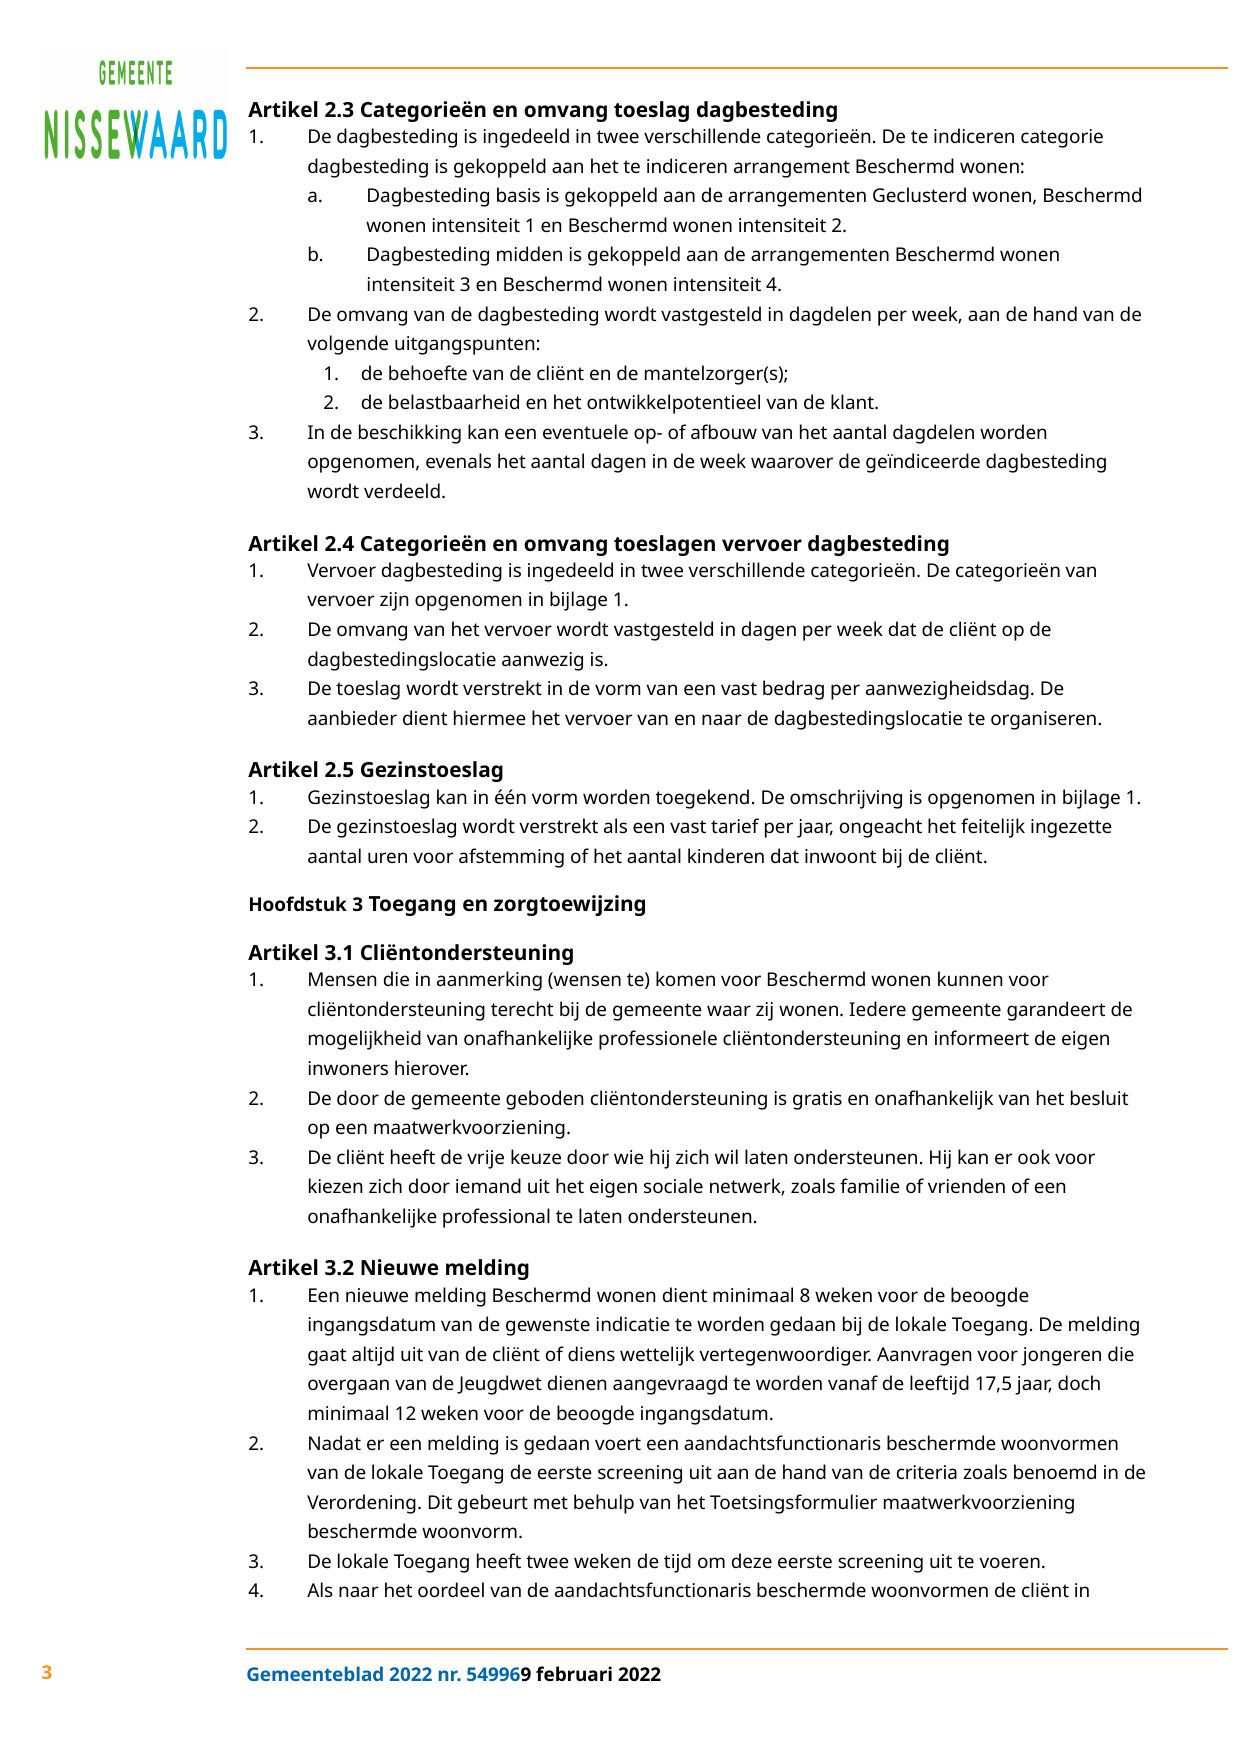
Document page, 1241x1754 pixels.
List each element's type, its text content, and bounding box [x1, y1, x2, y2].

list De dagbesteding is ingedeeld in twee verschillende categorieën. De te indiceren categorie dagbesteding is gekoppeld aan het te indiceren arrangement Beschermd wonen: [248, 123, 1152, 178]
list De lokale Toegang heeft twee weken de tijd om deze eerste screening uit te voeren. [248, 1548, 1152, 1574]
list Een nieuwe melding Beschermd wonen dient minimaal 8 weken voor de beoogde ingangsdatum van de gewenste indicatie te worden gedaan bij de lokale Toegang. De melding gaat altijd uit van de cliënt of diens wettelijk vertegenwoordiger. Aanvragen voor jongeren die overgaan van de Jeugdwet dienen aangevraagd te worden vanaf de leeftijd 17,5 jaar, doch minimaal 12 weken voor de beoogde ingangsdatum. [248, 1282, 1152, 1426]
picture [41, 47, 231, 172]
list Dagbesteding midden is gekoppeld aan de arrangementen Beschermd wonen intensiteit 3 en Beschermd wonen intensiteit 4. [307, 242, 1152, 297]
list Dagbesteding basis is gekoppeld aan de arrangementen Geclusterd wonen, Beschermd wonen intensiteit 1 en Beschermd wonen intensiteit 2. [307, 182, 1152, 238]
text Artikel 3.2 Nieuwe melding [248, 1253, 1152, 1282]
list Als naar het oordeel van de aandachtsfunctionaris beschermde woonvormen de cliënt in [248, 1578, 1152, 1603]
list de belastbaarheid en het ontwikkelpotentieel van de klant. [323, 389, 1152, 415]
text Hoofdstuk 3 Toegang en zorgtoewijzing [248, 889, 1152, 917]
list De door de gemeente geboden cliëntondersteuning is gratis en onafhankelijk van het besluit op een maatwerkvoorziening. [248, 1085, 1152, 1140]
list Gezinstoeslag kan in één vorm worden toegekend. De omschrijving is opgenomen in bijlage 1. [248, 784, 1152, 809]
text Artikel 2.5 Gezinstoeslag [248, 755, 1152, 784]
list De cliënt heeft de vrije keuze door wie hij zich wil laten ondersteunen. Hij kan er ook voor kiezen zich door iemand uit het eigen sociale netwerk, zoals familie of vrienden of een onafhankelijke professional te laten ondersteunen. [248, 1144, 1152, 1229]
list De omvang van het vervoer wordt vastgesteld in dagen per week dat de cliënt op de dagbestedingslocatie aanwezig is. [248, 616, 1152, 672]
list De omvang van de dagbesteding wordt vastgesteld in dagdelen per week, aan de hand van de volgende uitgangspunten: [248, 301, 1152, 356]
list In de beschikking kan een eventuele op- of afbouw van het aantal dagdelen worden opgenomen, evenals het aantal dagen in de week waarover de geïndiceerde dagbesteding wordt verdeeld. [248, 419, 1152, 504]
list De toeslag wordt verstrekt in de vorm van een vast bedrag per aanwezigheidsdag. De aanbieder dient hiermee het vervoer van en naar de dagbestedingslocatie te organiseren. [248, 675, 1152, 731]
list De gezinstoeslag wordt verstrekt als een vast tarief per jaar, ongeacht het feitelijk ingezette aantal uren voor afstemming of het aantal kinderen dat inwoont bij de cliënt. [248, 813, 1152, 869]
list de behoefte van de cliënt en de mantelzorger(s); [323, 360, 1152, 386]
list Nadat er een melding is gedaan voert een aandachtsfunctionaris beschermde woonvormen van de lokale Toegang de eerste screening uit aan de hand van de criteria zoals benoemd in de Verordening. Dit gebeurt met behulp van het Toetsingsformulier maatwerkvoorziening beschermde woonvorm. [248, 1430, 1152, 1544]
list Vervoer dagbesteding is ingedeeld in twee verschillende categorieën. De categorieën van vervoer zijn opgenomen in bijlage 1. [248, 557, 1152, 612]
text Artikel 2.3 Categorieën en omvang toeslag dagbesteding [248, 95, 1152, 123]
text Artikel 2.4 Categorieën en omvang toeslagen vervoer dagbesteding [248, 529, 1152, 557]
list Mensen die in aanmerking (wensen te) komen voor Beschermd wonen kunnen voor cliëntondersteuning terecht bij de gemeente waar zij wonen. Iedere gemeente garandeert de mogelijkheid van onafhankelijke professionele cliëntondersteuning en informeert de eigen inwoners hierover. [248, 966, 1152, 1081]
text Artikel 3.1 Cliëntondersteuning [248, 938, 1152, 966]
